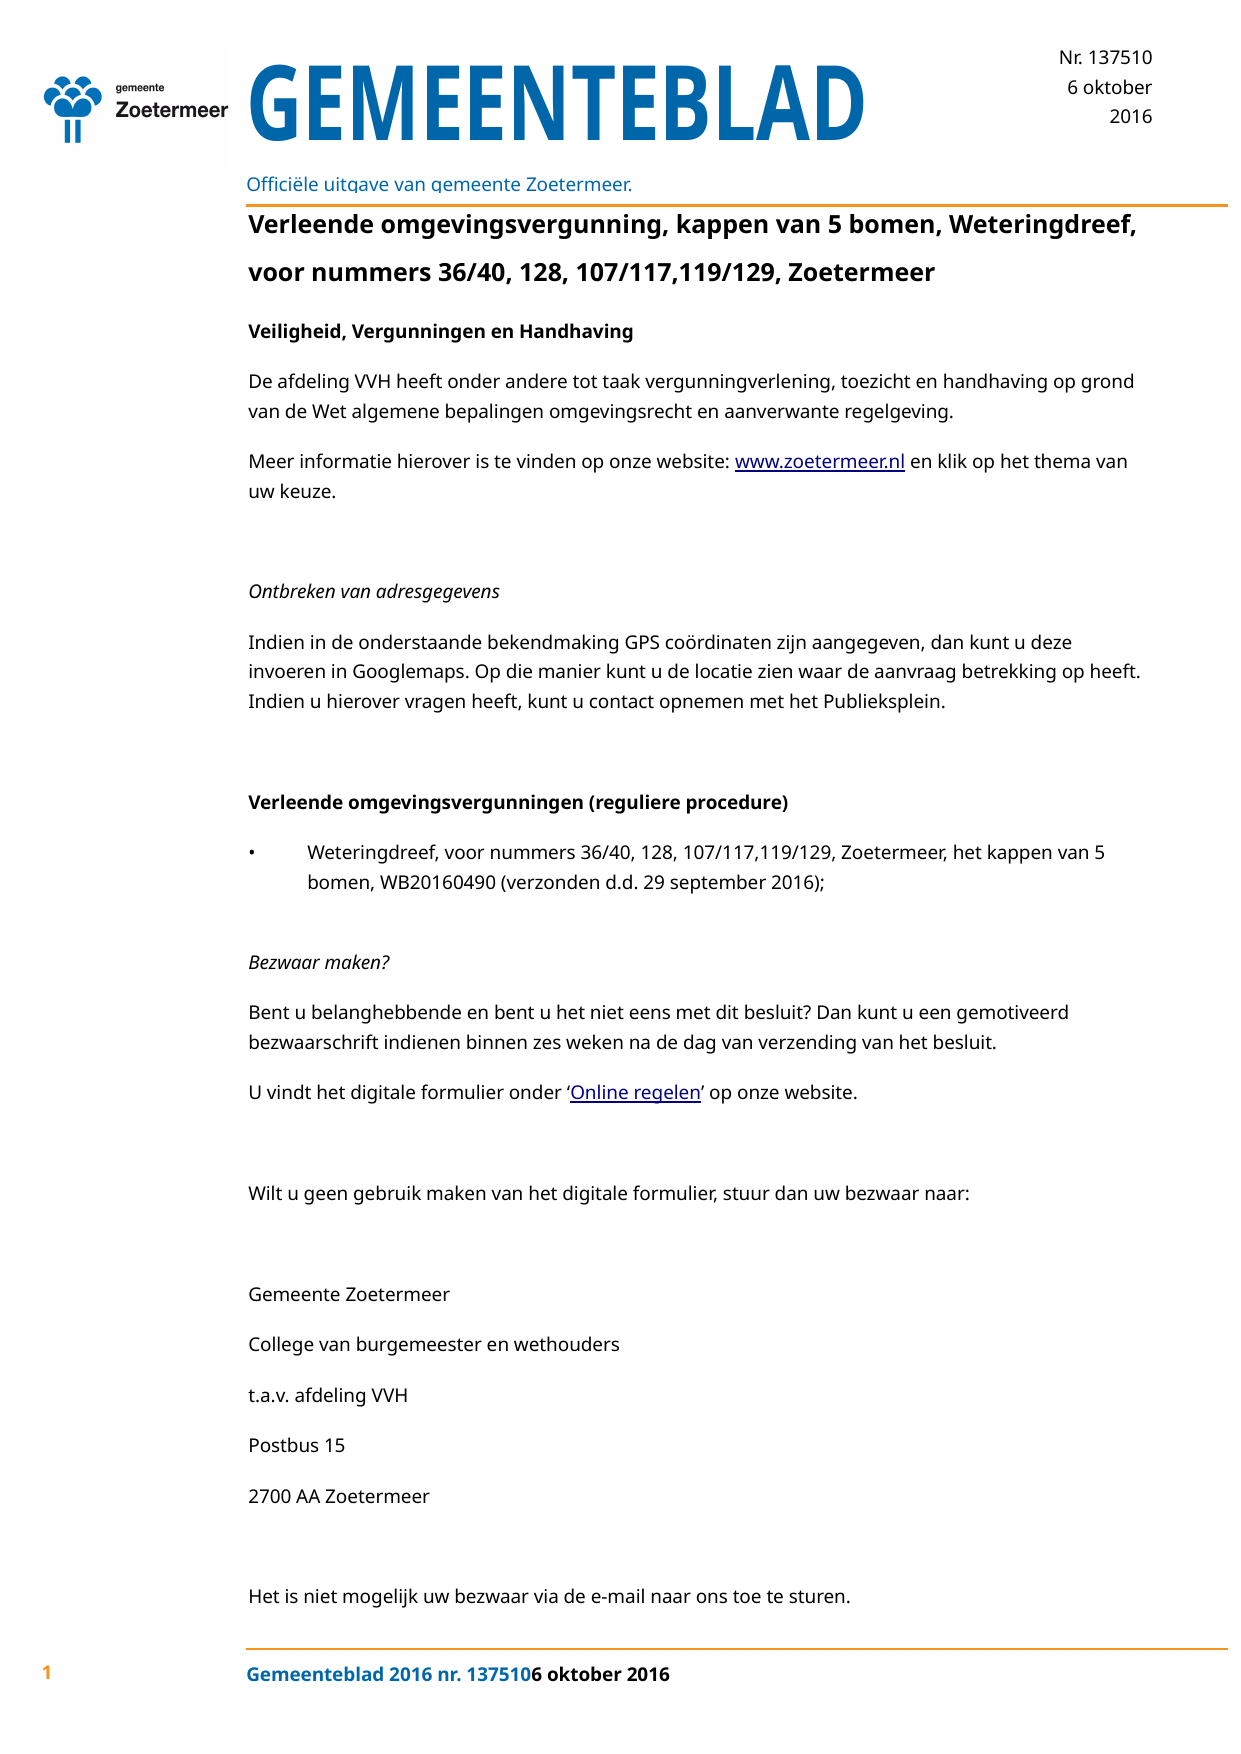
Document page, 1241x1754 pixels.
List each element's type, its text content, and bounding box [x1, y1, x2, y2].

text Verleende omgevingsvergunningen (reguliere procedure) [248, 789, 1152, 815]
list Weteringdreef, voor nummers 36/40, 128, 107/117,119/129, Zoetermeer, het kappen van 5 bomen, WB20160490 (verzonden d.d. 29 september 2016); [248, 839, 1152, 895]
text Ontbreken van adresgegevens [248, 579, 1152, 604]
text Bezwaar maken? [248, 949, 1152, 975]
text Postbus 15 [248, 1432, 1152, 1458]
text De afdeling VVH heeft onder andere tot taak vergunningverlening, toezicht en handhaving op grond van de Wet algemene bepalingen omgevingsrecht en aanverwante regelgeving. [248, 368, 1152, 424]
text U vindt het digitale formulier onder ‘Online regelen’ op onze website. [248, 1079, 1152, 1105]
text Bent u belanghebbende en bent u het niet eens met dit besluit? Dan kunt u een gemotiveerd bezwaarschrift indienen binnen zes weken na de dag van verzending van het besluit. [248, 999, 1152, 1055]
text Indien in de onderstaande bekendmaking GPS coördinaten zijn aangegeven, dan kunt u deze invoeren in Googlemaps. Op die manier kunt u de locatie zien waar de aanvraag betrekking op heeft. Indien u hierover vragen heeft, kunt u contact opnemen met het Publieksplein. [248, 629, 1152, 714]
text Veiligheid, Vergunningen en Handhaving [248, 318, 1152, 344]
text Gemeente Zoetermeer [248, 1281, 1152, 1307]
text t.a.v. afdeling VVH [248, 1382, 1152, 1408]
text College van burgemeester en wethouders [248, 1332, 1152, 1357]
text Meer informatie hierover is te vinden op onze website: www.zoetermeer.nl en klik op het thema van uw keuze. [248, 448, 1152, 504]
text 2700 AA Zoetermeer [248, 1483, 1152, 1509]
picture [41, 47, 231, 172]
text Wilt u geen gebruik maken van het digitale formulier, stuur dan uw bezwaar naar: [248, 1180, 1152, 1206]
text Het is niet mogelijk uw bezwaar via de e-mail naar ons toe te sturen. [248, 1584, 1152, 1609]
text Verleende omgevingsvergunning, kappen van 5 bomen, Weteringdreef, voor nummers 36/40, 128, 107/117,119/129, Zoetermeer [248, 207, 1152, 288]
